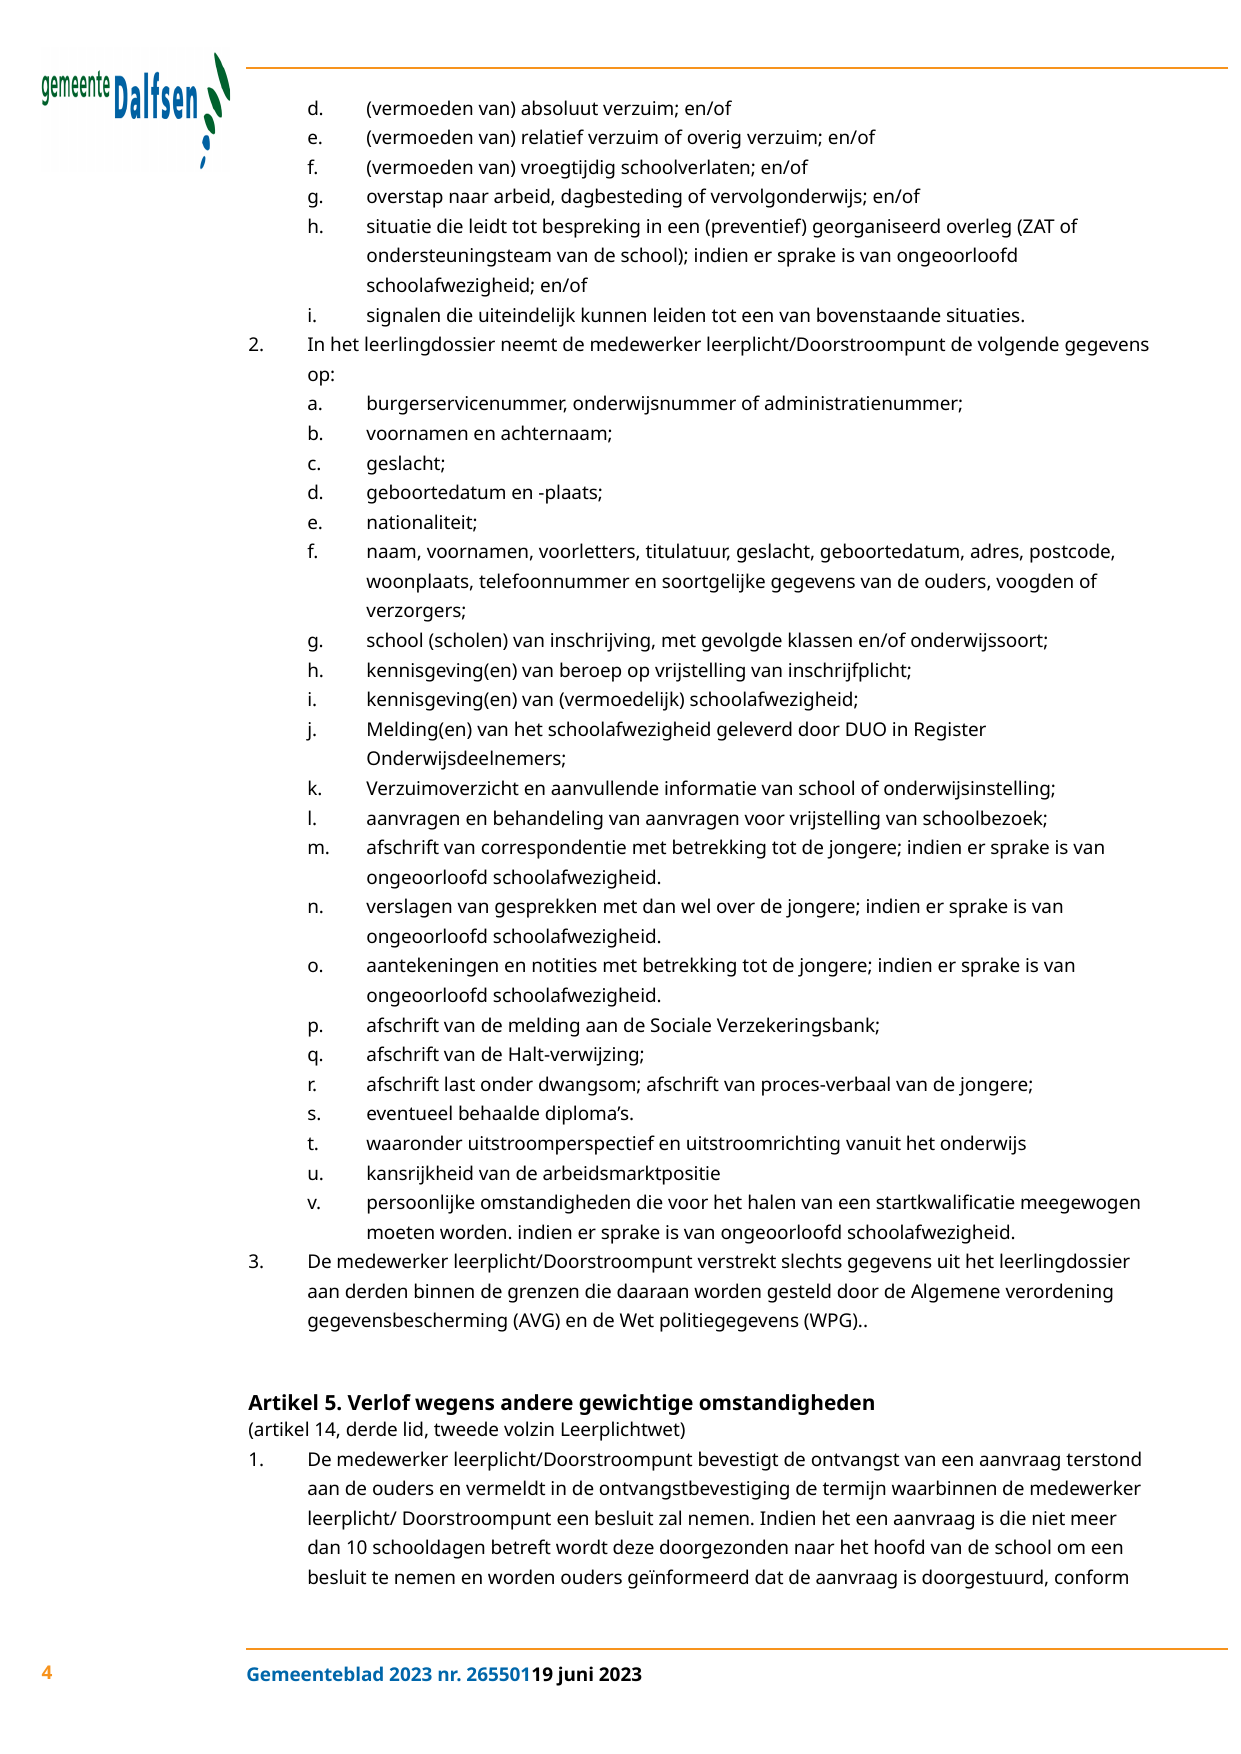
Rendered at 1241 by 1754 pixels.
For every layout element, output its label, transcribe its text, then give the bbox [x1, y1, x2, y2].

list aanvragen en behandeling van aanvragen voor vrijstelling van schoolbezoek; [307, 805, 1152, 831]
list Melding(en) van het schoolafwezigheid geleverd door DUO in Register Onderwijsdeelnemers; [307, 716, 1152, 771]
list afschrift last onder dwangsom; afschrift van proces-verbaal van de jongere; [307, 1071, 1152, 1097]
list kansrijkheid van de arbeidsmarktpositie [307, 1160, 1152, 1186]
list waaronder uitstroomperspectief en uitstroomrichting vanuit het onderwijs [307, 1130, 1152, 1156]
list Verzuimoverzicht en aanvullende informatie van school of onderwijsinstelling; [307, 775, 1152, 801]
list verslagen van gesprekken met dan wel over de jongere; indien er sprake is van ongeoorloofd schoolafwezigheid. [307, 893, 1152, 949]
list kennisgeving(en) van (vermoedelijk) schoolafwezigheid; [307, 686, 1152, 712]
list persoonlijke omstandigheden die voor het halen van een startkwalificatie meegewogen moeten worden. indien er sprake is van ongeoorloofd schoolafwezigheid. [307, 1189, 1152, 1245]
list geslacht; [307, 450, 1152, 476]
list geboortedatum en -plaats; [307, 479, 1152, 505]
list afschrift van de Halt-verwijzing; [307, 1041, 1152, 1067]
list De medewerker leerplicht/Doorstroompunt bevestigt de ontvangst van een aanvraag terstond aan de ouders en vermeldt in de ontvangstbevestiging de termijn waarbinnen de medewerker leerplicht/ Doorstroompunt een besluit zal nemen. Indien het een aanvraag is die niet meer dan 10 schooldagen betreft wordt deze doorgezonden naar het hoofd van de school om een besluit te nemen en worden ouders geïnformeerd dat de aanvraag is doorgestuurd, conform [248, 1446, 1152, 1590]
list school (scholen) van inschrijving, met gevolgde klassen en/of onderwijssoort; [307, 627, 1152, 653]
text (artikel 14, derde lid, tweede volzin Leerplichtwet) [248, 1416, 1152, 1442]
list aantekeningen en notities met betrekking tot de jongere; indien er sprake is van ongeoorloofd schoolafwezigheid. [307, 953, 1152, 1008]
list afschrift van de melding aan de Sociale Verzekeringsbank; [307, 1012, 1152, 1038]
list eventueel behaalde diploma’s. [307, 1101, 1152, 1126]
list nationaliteit; [307, 509, 1152, 535]
list situatie die leidt tot bespreking in een (preventief) georganiseerd overleg (ZAT of ondersteuningsteam van de school); indien er sprake is van ongeoorloofd schoolafwezigheid; en/of [307, 213, 1152, 298]
list afschrift van correspondentie met betrekking tot de jongere; indien er sprake is van ongeoorloofd schoolafwezigheid. [307, 834, 1152, 890]
picture [41, 47, 231, 172]
list (vermoeden van) vroegtijdig schoolverlaten; en/of [307, 154, 1152, 180]
list (vermoeden van) relatief verzuim of overig verzuim; en/of [307, 124, 1152, 150]
list De medewerker leerplicht/Doorstroompunt verstrekt slechts gegevens uit het leerlingdossier aan derden binnen de grenzen die daaraan worden gesteld door de Algemene verordening gegevensbescherming (AVG) en de Wet politiegegevens (WPG).. [248, 1248, 1152, 1333]
list overstap naar arbeid, dagbesteding of vervolgonderwijs; en/of [307, 183, 1152, 209]
list signalen die uiteindelijk kunnen leiden tot een van bovenstaande situaties. [307, 302, 1152, 328]
list naam, voornamen, voorletters, titulatuur, geslacht, geboortedatum, adres, postcode, woonplaats, telefoonnummer en soortgelijke gegevens van de ouders, voogden of verzorgers; [307, 538, 1152, 623]
list (vermoeden van) absoluut verzuim; en/of [307, 95, 1152, 121]
list voornamen en achternaam; [307, 420, 1152, 446]
list kennisgeving(en) van beroep op vrijstelling van inschrijfplicht; [307, 657, 1152, 683]
list burgerservicenummer, onderwijsnummer of administratienummer; [307, 391, 1152, 416]
list In het leerlingdossier neemt de medewerker leerplicht/Doorstroompunt de volgende gegevens op: [248, 331, 1152, 387]
text Artikel 5. Verlof wegens andere gewichtige omstandigheden [248, 1388, 1152, 1416]
